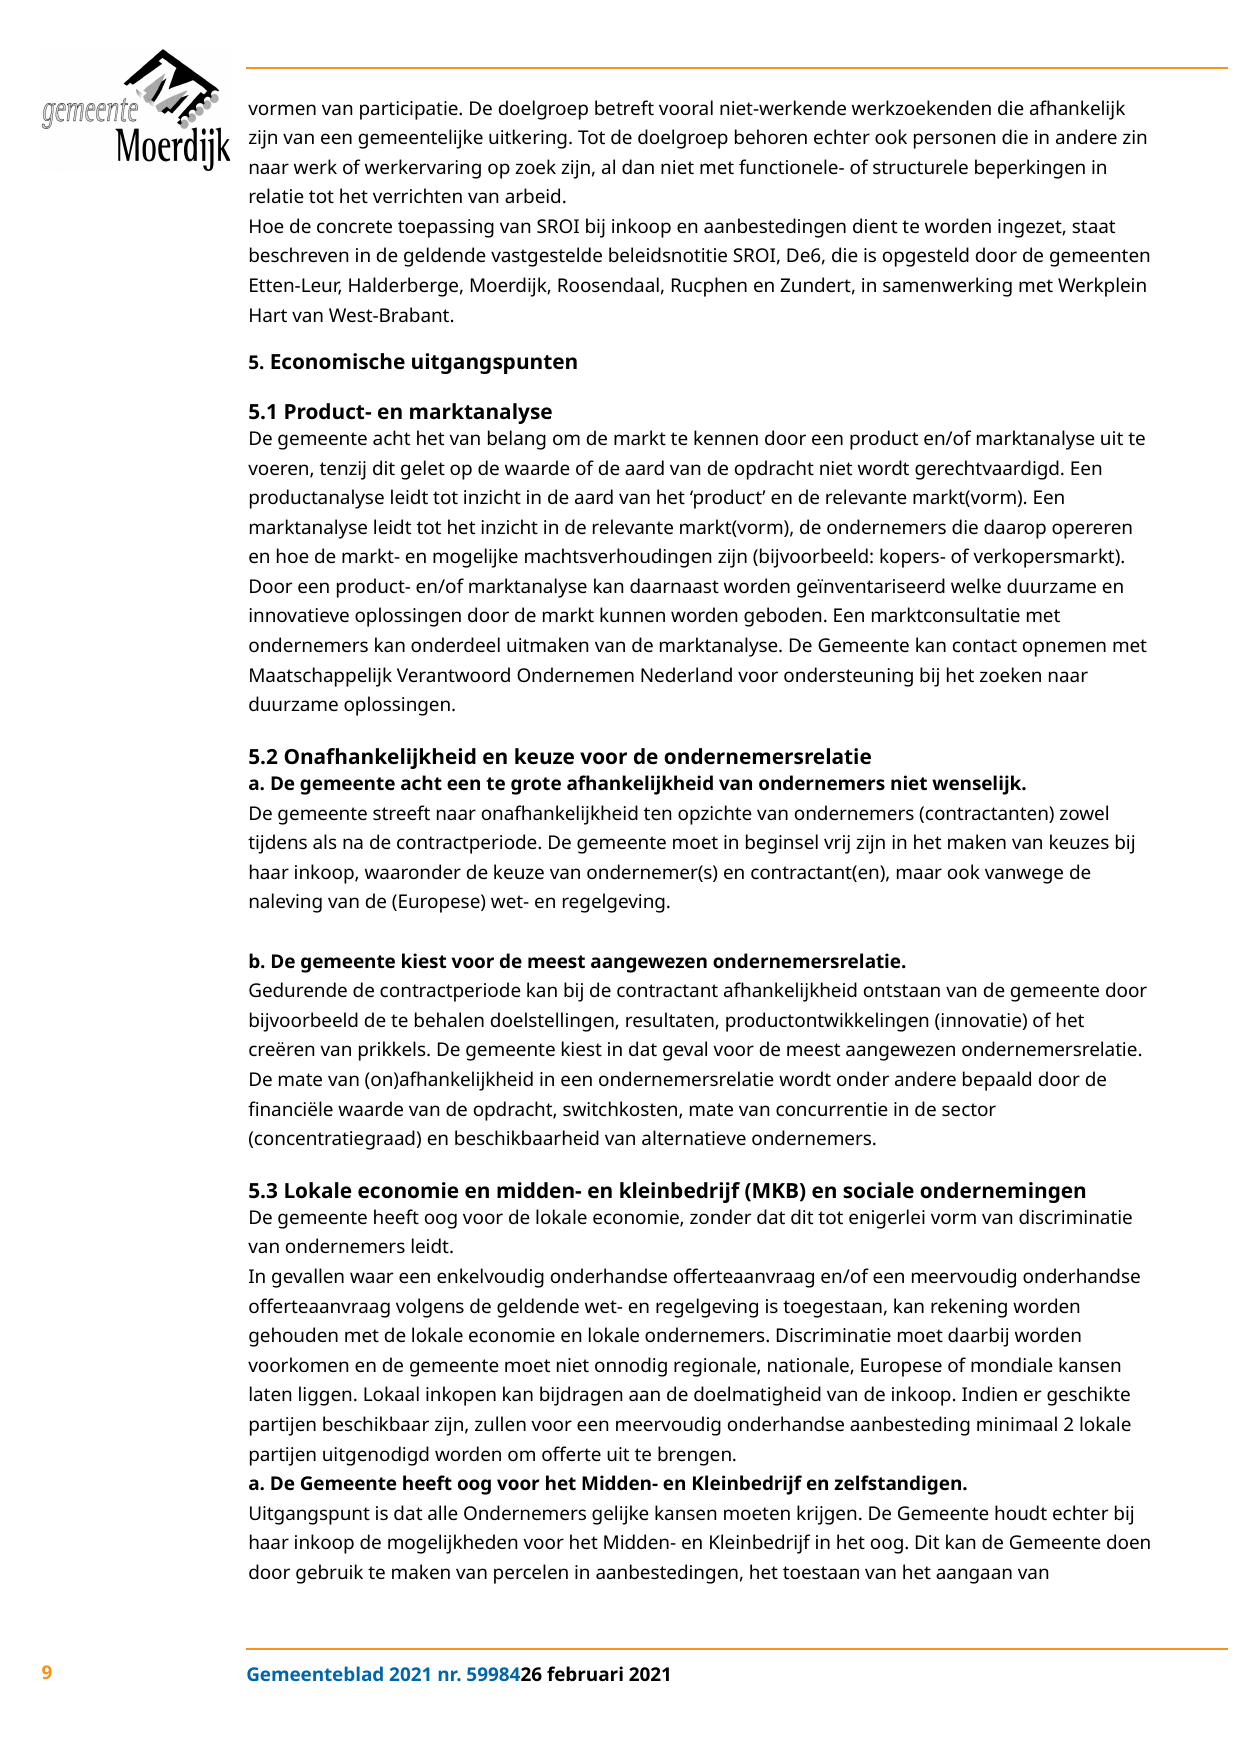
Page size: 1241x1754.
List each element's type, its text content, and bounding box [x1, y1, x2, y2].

text Hoe de concrete toepassing van SROI bij inkoop en aanbestedingen dient te worden ingezet, staat beschreven in de geldende vastgestelde beleidsnotitie SROI, De6, die is opgesteld door de gemeenten Etten-Leur, Halderberge, Moerdijk, Roosendaal, Rucphen en Zundert, in samenwerking met Werkplein Hart van West-Brabant. [248, 213, 1152, 328]
text De gemeente streeft naar onafhankelijkheid ten opzichte van ondernemers (contractanten) zowel tijdens als na de contractperiode. De gemeente moet in beginsel vrij zijn in het maken van keuzes bij haar inkoop, waaronder de keuze van ondernemer(s) en contractant(en), maar ook vanwege de naleving van de (Europese) wet- en regelgeving. [248, 800, 1152, 914]
picture [41, 47, 231, 172]
text 5.1 Product- en marktanalyse [248, 397, 1152, 425]
text De gemeente heeft oog voor de lokale economie, zonder dat dit tot enigerlei vorm van discriminatie van ondernemers leidt. [248, 1204, 1152, 1259]
text vormen van participatie. De doelgroep betreft vooral niet-werkende werkzoekenden die afhankelijk zijn van een gemeentelijke uitkering. Tot de doelgroep behoren echter ook personen die in andere zin naar werk of werkervaring op zoek zijn, al dan niet met functionele- of structurele beperkingen in relatie tot het verrichten van arbeid. [248, 95, 1152, 209]
text In gevallen waar een enkelvoudig onderhandse offerteaanvraag en/of een meervoudig onderhandse offerteaanvraag volgens de geldende wet- en regelgeving is toegestaan, kan rekening worden gehouden met de lokale economie en lokale ondernemers. Discriminatie moet daarbij worden voorkomen en de gemeente moet niet onnodig regionale, nationale, Europese of mondiale kansen laten liggen. Lokaal inkopen kan bijdragen aan de doelmatigheid van de inkoop. Indien er geschikte partijen beschikbaar zijn, zullen voor een meervoudig onderhandse aanbesteding minimaal 2 lokale partijen uitgenodigd worden om offerte uit te brengen. [248, 1263, 1152, 1467]
text 5.3 Lokale economie en midden- en kleinbedrijf (MKB) en sociale ondernemingen [248, 1176, 1152, 1204]
text a. De Gemeente heeft oog voor het Midden- en Kleinbedrijf en zelfstandigen. [248, 1470, 1152, 1496]
text Gedurende de contractperiode kan bij de contractant afhankelijkheid ontstaan van de gemeente door bijvoorbeeld de te behalen doelstellingen, resultaten, productontwikkelingen (innovatie) of het creëren van prikkels. De gemeente kiest in dat geval voor de meest aangewezen ondernemersrelatie. De mate van (on)afhankelijkheid in een ondernemersrelatie wordt onder andere bepaald door de financiële waarde van de opdracht, switchkosten, mate van concurrentie in de sector (concentratiegraad) en beschikbaarheid van alternatieve ondernemers. [248, 977, 1152, 1151]
text De gemeente acht het van belang om de markt te kennen door een product en/of marktanalyse uit te voeren, tenzij dit gelet op de waarde of de aard van de opdracht niet wordt gerechtvaardigd. Een productanalyse leidt tot inzicht in de aard van het ‘product’ en de relevante markt(vorm). Een marktanalyse leidt tot het inzicht in de relevante markt(vorm), de ondernemers die daarop opereren en hoe de markt- en mogelijke machtsverhoudingen zijn (bijvoorbeeld: kopers- of verkopersmarkt). Door een product- en/of marktanalyse kan daarnaast worden geïnventariseerd welke duurzame en innovatieve oplossingen door de markt kunnen worden geboden. Een marktconsultatie met ondernemers kan onderdeel uitmaken van de marktanalyse. De Gemeente kan contact opnemen met Maatschappelijk Verantwoord Ondernemen Nederland voor ondersteuning bij het zoeken naar duurzame oplossingen. [248, 425, 1152, 717]
text 5. Economische uitgangspunten [248, 347, 1152, 376]
text a. De gemeente acht een te grote afhankelijkheid van ondernemers niet wenselijk. [248, 770, 1152, 796]
text 5.2 Onafhankelijkheid en keuze voor de ondernemersrelatie [248, 742, 1152, 770]
text b. De gemeente kiest voor de meest aangewezen ondernemersrelatie. [248, 948, 1152, 973]
text Uitgangspunt is dat alle Ondernemers gelijke kansen moeten krijgen. De Gemeente houdt echter bij haar inkoop de mogelijkheden voor het Midden- en Kleinbedrijf in het oog. Dit kan de Gemeente doen door gebruik te maken van percelen in aanbestedingen, het toestaan van het aangaan van [248, 1500, 1152, 1585]
